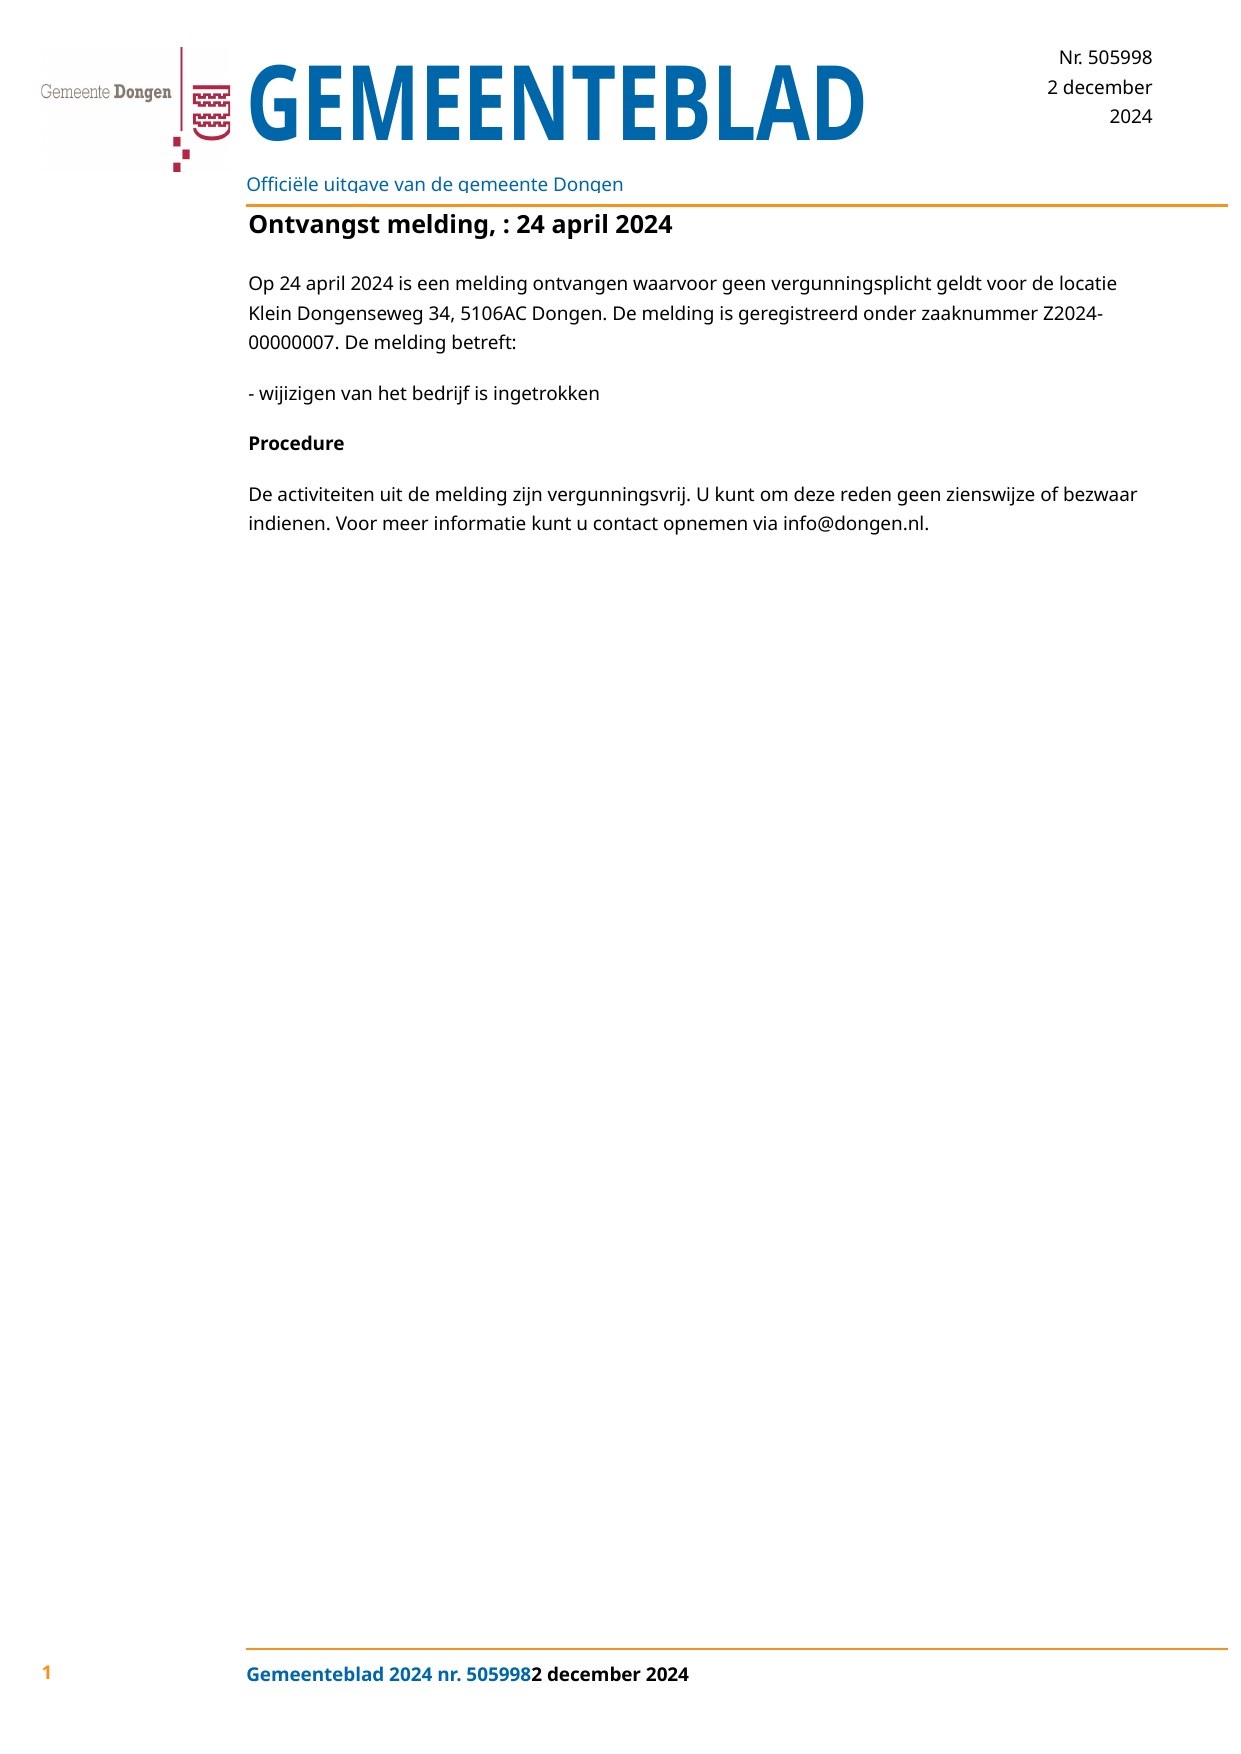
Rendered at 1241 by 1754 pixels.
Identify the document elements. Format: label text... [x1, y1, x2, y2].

picture [41, 47, 231, 172]
text De activiteiten uit de melding zijn vergunningsvrij. U kunt om deze reden geen zienswijze of bezwaar indienen. Voor meer informatie kunt u contact opnemen via info@dongen.nl. [248, 481, 1152, 536]
text Ontvangst melding, : 24 april 2024 [248, 207, 1152, 241]
text Procedure [248, 430, 1152, 456]
text - wijizigen van het bedrijf is ingetrokken [248, 380, 1152, 406]
text Op 24 april 2024 is een melding ontvangen waarvoor geen vergunningsplicht geldt voor de locatie Klein Dongenseweg 34, 5106AC Dongen. De melding is geregistreerd onder zaaknummer Z2024-00000007. De melding betreft: [248, 270, 1152, 355]
